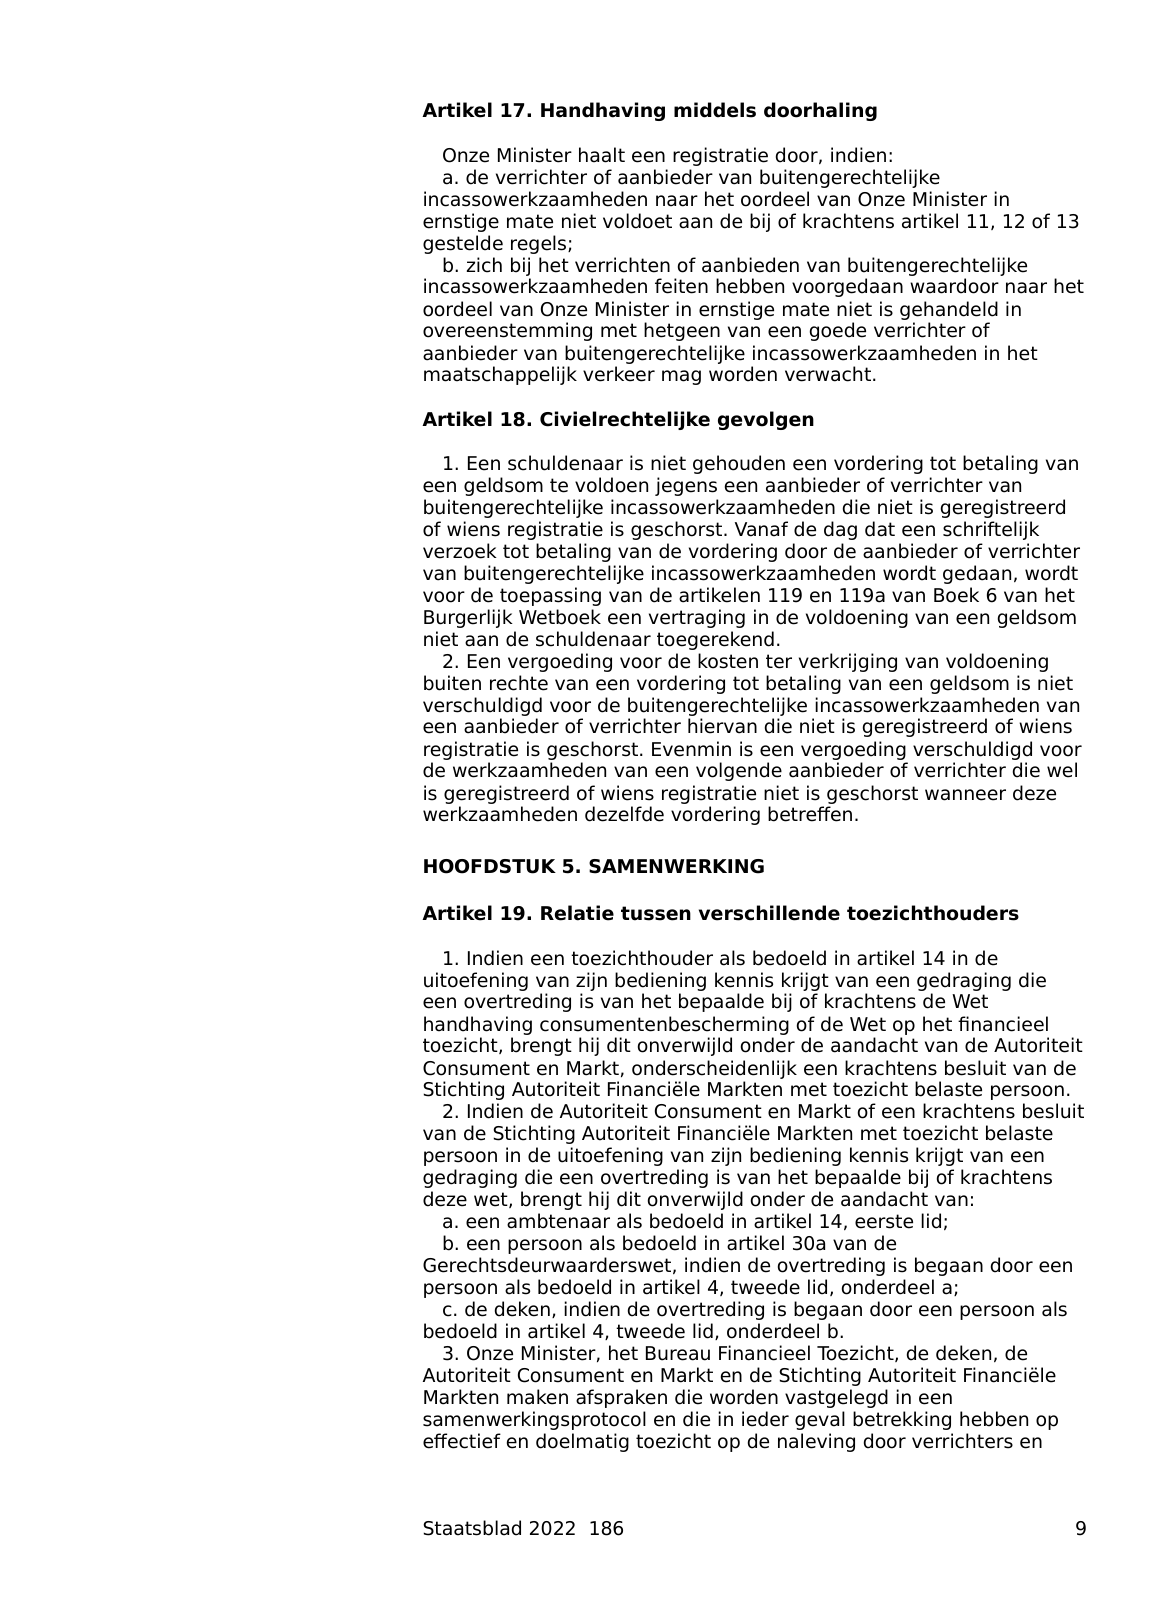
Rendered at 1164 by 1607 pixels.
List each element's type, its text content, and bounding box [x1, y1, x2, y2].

text 2. Indien de Autoriteit Consument en Markt of een krachtens besluit van de Stichting Autoriteit Financiële Markten met toezicht belaste persoon in de uitoefening van zijn bediening kennis krijgt van een gedraging die een overtreding is van het bepaalde bij of krachtens deze wet, brengt hij dit onverwijld onder de aandacht van: [422, 1101, 1087, 1211]
text b. zich bij het verrichten of aanbieden van buitengerechtelijke incassowerkzaamheden feiten hebben voorgedaan waardoor naar het oordeel van Onze Minister in ernstige mate niet is gehandeld in overeenstemming met hetgeen van een goede verrichter of aanbieder van buitengerechtelijke incassowerkzaamheden in het maatschappelijk verkeer mag worden verwacht. [422, 254, 1087, 386]
subtitle Artikel 19. Relatie tussen verschillende toezichthouders [422, 903, 1087, 925]
subtitle HOOFDSTUK 5. SAMENWERKING [422, 856, 1087, 878]
subtitle Artikel 18. Civielrechtelijke gevolgen [422, 408, 1087, 431]
text 2. Een vergoeding voor de kosten ter verkrijging van voldoening buiten rechte van een vordering tot betaling van een geldsom is niet verschuldigd voor de buitengerechtelijke incassowerkzaamheden van een aanbieder of verrichter hiervan die niet is geregistreerd of wiens registratie is geschorst. Evenmin is een vergoeding verschuldigd voor de werkzaamheden van een volgende aanbieder of verrichter die wel is geregistreerd of wiens registratie niet is geschorst wanneer deze werkzaamheden dezelfde vordering betreffen. [422, 651, 1087, 826]
text Onze Minister haalt een registratie door, indien: [422, 144, 1087, 167]
text b. een persoon als bedoeld in artikel 30a van de Gerechtsdeurwaarderswet, indien de overtreding is begaan door een persoon als bedoeld in artikel 4, tweede lid, onderdeel a; [422, 1233, 1087, 1299]
text c. de deken, indien de overtreding is begaan door een persoon als bedoeld in artikel 4, tweede lid, onderdeel b. [422, 1299, 1087, 1343]
text 3. Onze Minister, het Bureau Financieel Toezicht, de deken, de Autoriteit Consument en Markt en de Stichting Autoriteit Financiële Markten maken afspraken die worden vastgelegd in een samenwerkingsprotocol en die in ieder geval betrekking hebben op effectief en doelmatig toezicht op de naleving door verrichters en [422, 1343, 1087, 1453]
text a. een ambtenaar als bedoeld in artikel 14, eerste lid; [422, 1211, 1087, 1233]
text a. de verrichter of aanbieder van buitengerechtelijke incassowerkzaamheden naar het oordeel van Onze Minister in ernstige mate niet voldoet aan de bij of krachtens artikel 11, 12 of 13 gestelde regels; [422, 167, 1087, 254]
text 1. Indien een toezichthouder als bedoeld in artikel 14 in de uitoefening van zijn bediening kennis krijgt van een gedraging die een overtreding is van het bepaalde bij of krachtens de Wet handhaving consumentenbescherming of de Wet op het financieel toezicht, brengt hij dit onverwijld onder de aandacht van de Autoriteit Consument en Markt, onderscheidenlijk een krachtens besluit van de Stichting Autoriteit Financiële Markten met toezicht belaste persoon. [422, 947, 1087, 1101]
subtitle Artikel 17. Handhaving middels doorhaling [422, 100, 1087, 122]
text 1. Een schuldenaar is niet gehouden een vordering tot betaling van een geldsom te voldoen jegens een aanbieder of verrichter van buitengerechtelijke incassowerkzaamheden die niet is geregistreerd of wiens registratie is geschorst. Vanaf de dag dat een schriftelijk verzoek tot betaling van de vordering door de aanbieder of verrichter van buitengerechtelijke incassowerkzaamheden wordt gedaan, wordt voor de toepassing van de artikelen 119 en 119a van Boek 6 van het Burgerlijk Wetboek een vertraging in de voldoening van een geldsom niet aan de schuldenaar toegerekend. [422, 453, 1087, 651]
